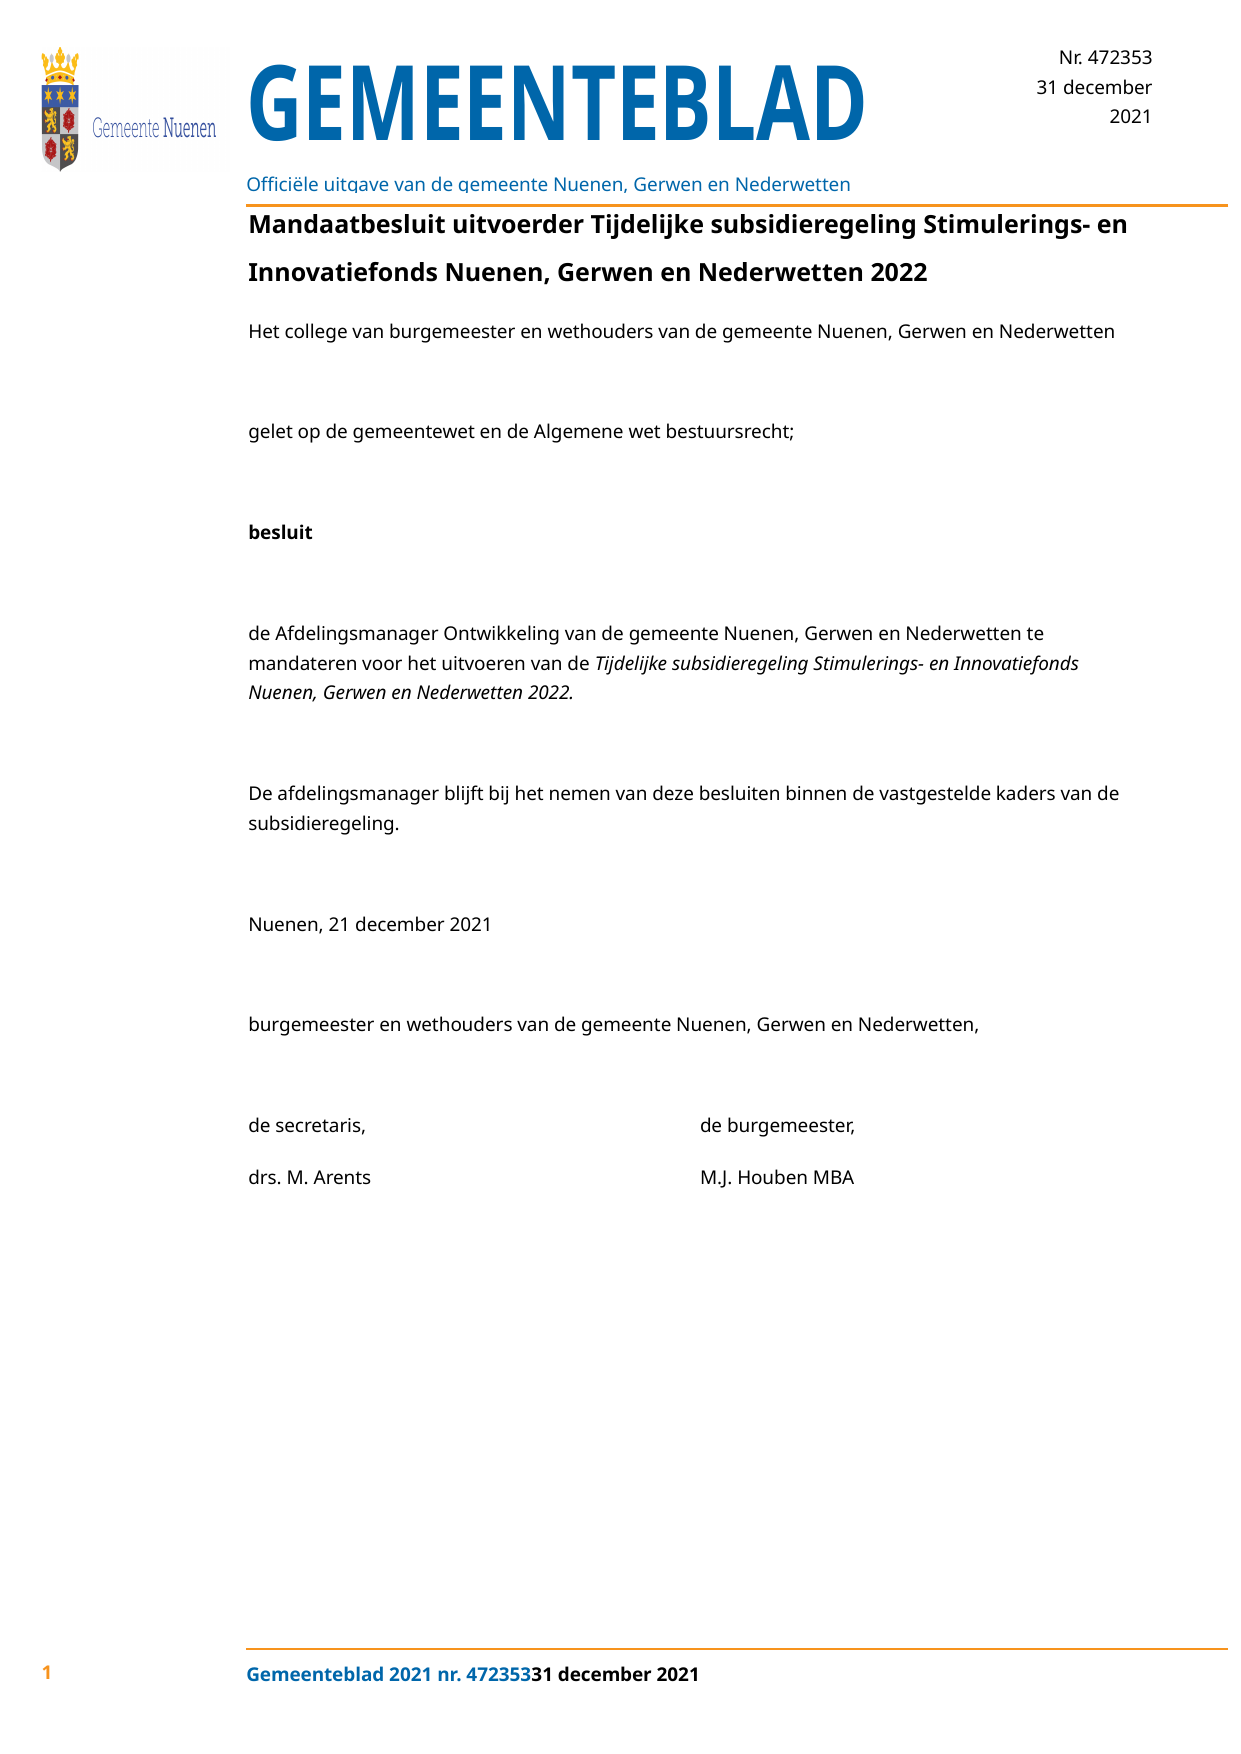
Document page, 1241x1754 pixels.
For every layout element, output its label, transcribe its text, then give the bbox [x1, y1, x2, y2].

text de Afdelingsmanager Ontwikkeling van de gemeente Nuenen, Gerwen en Nederwetten te mandateren voor het uitvoeren van de Tijdelijke subsidieregeling Stimulerings- en Innovatiefonds Nuenen, Gerwen en Nederwetten 2022. [248, 620, 1152, 705]
text Nuenen, 21 december 2021 [248, 911, 1152, 937]
text besluit [248, 519, 1152, 545]
table_cell [700, 1138, 1152, 1164]
text Mandaatbesluit uitvoerder Tijdelijke subsidieregeling Stimulerings- en Innovatiefonds Nuenen, Gerwen en Nederwetten 2022 [248, 207, 1152, 288]
table_cell [248, 1138, 700, 1164]
table_header de secretaris, [248, 1113, 700, 1138]
table_header de burgemeester, [700, 1113, 1152, 1138]
table_cell M.J. Houben MBA [700, 1164, 1152, 1190]
text Het college van burgemeester en wethouders van de gemeente Nuenen, Gerwen en Nederwetten [248, 318, 1152, 344]
table_cell drs. M. Arents [248, 1164, 700, 1190]
picture [41, 47, 231, 172]
text De afdelingsmanager blijft bij het nemen van deze besluiten binnen de vastgestelde kaders van de subsidieregeling. [248, 780, 1152, 836]
text gelet op de gemeentewet en de Algemene wet bestuursrecht; [248, 419, 1152, 444]
text burgemeester en wethouders van de gemeente Nuenen, Gerwen en Nederwetten, [248, 1012, 1152, 1037]
